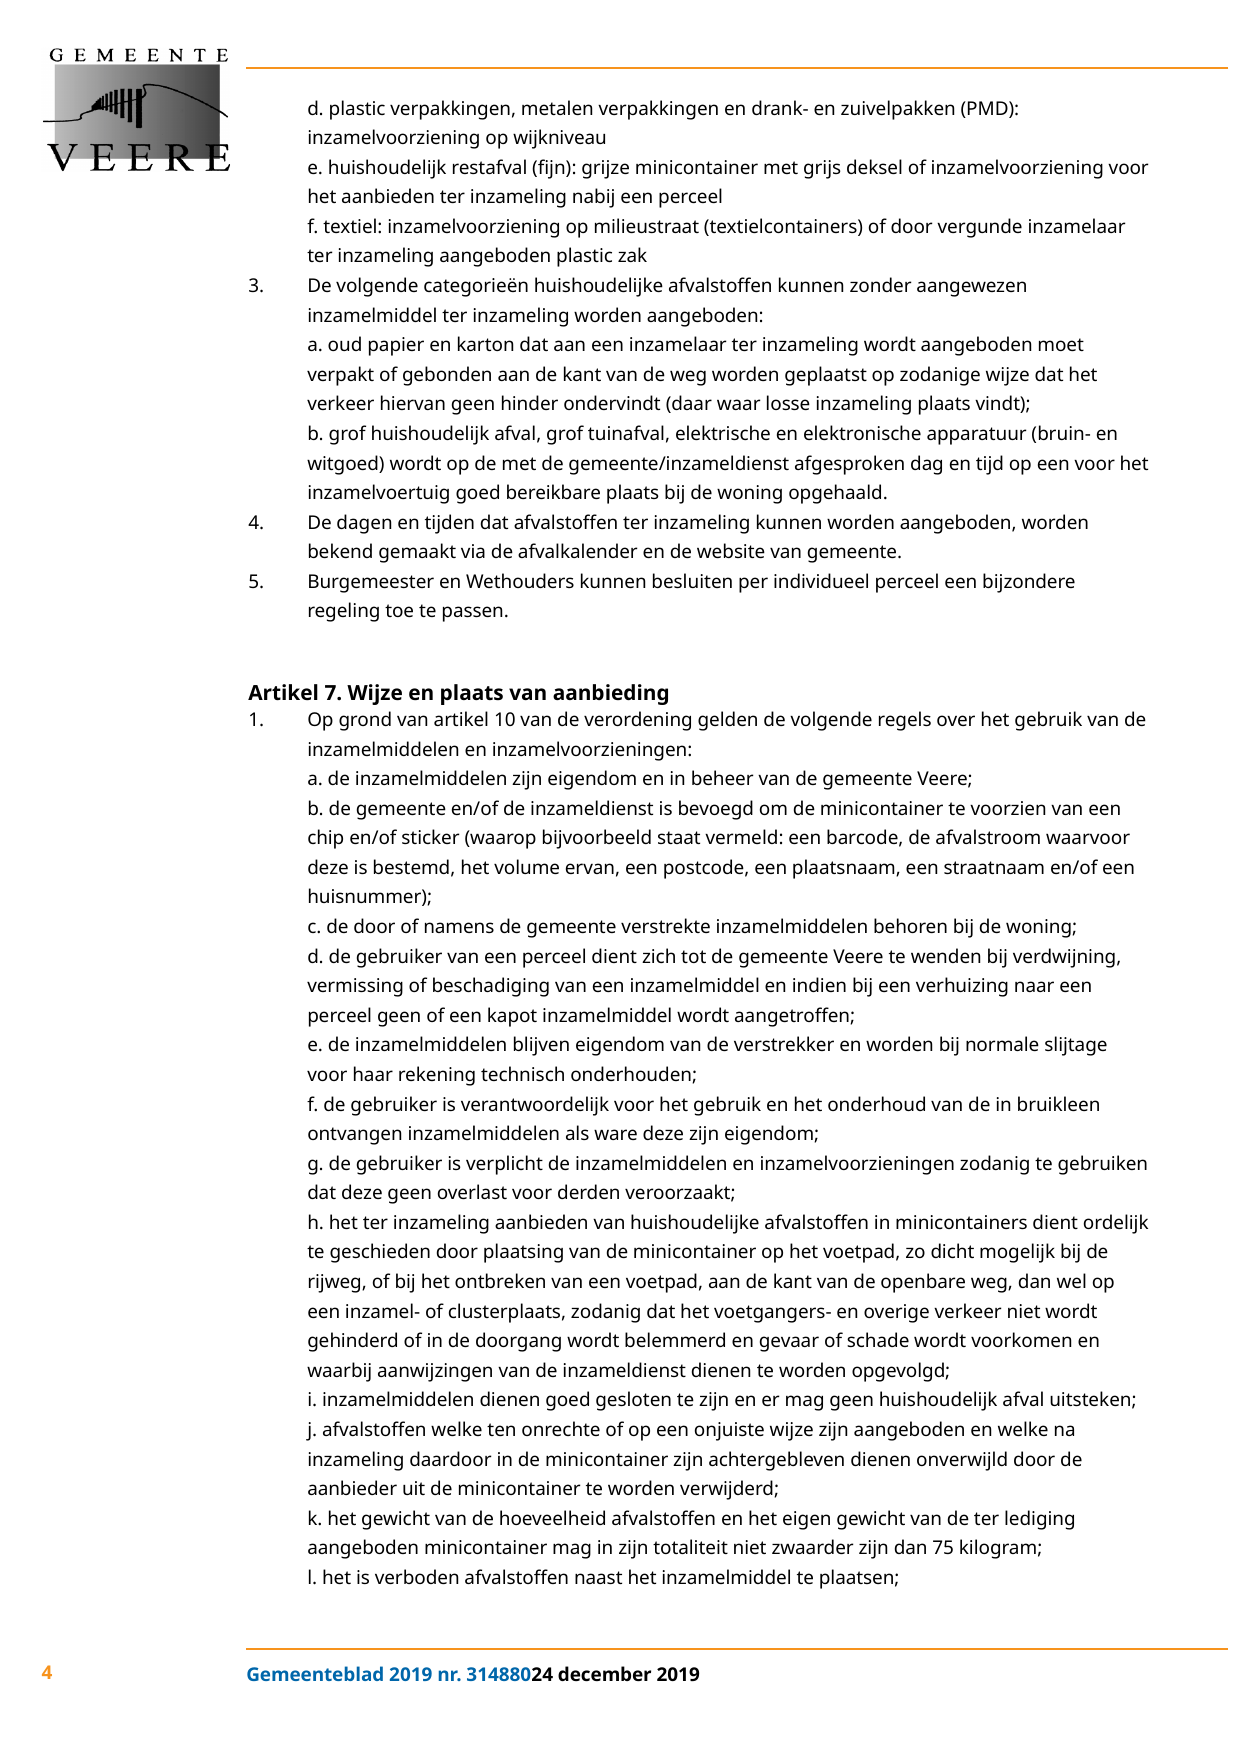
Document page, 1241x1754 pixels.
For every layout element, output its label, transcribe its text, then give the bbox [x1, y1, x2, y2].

list f. textiel: inzamelvoorziening op milieustraat (textielcontainers) of door vergunde inzamelaar ter inzameling aangeboden plastic zak [248, 213, 1152, 268]
picture [41, 47, 231, 172]
list a. oud papier en karton dat aan een inzamelaar ter inzameling wordt aangeboden moet verpakt of gebonden aan de kant van de weg worden geplaatst op zodanige wijze dat het verkeer hiervan geen hinder ondervindt (daar waar losse inzameling plaats vindt); [248, 331, 1152, 416]
list c. de door of namens de gemeente verstrekte inzamelmiddelen behoren bij de woning; [248, 913, 1152, 939]
list Op grond van artikel 10 van de verordening gelden de volgende regels over het gebruik van de inzamelmiddelen en inzamelvoorzieningen: [248, 706, 1152, 761]
list b. grof huishoudelijk afval, grof tuinafval, elektrische en elektronische apparatuur (bruin- en witgoed) wordt op de met de gemeente/inzameldienst afgesproken dag en tijd op een voor het inzamelvoertuig goed bereikbare plaats bij de woning opgehaald. [248, 420, 1152, 505]
list De dagen en tijden dat afvalstoffen ter inzameling kunnen worden aangeboden, worden bekend gemaakt via de afvalkalender en de website van gemeente. [248, 509, 1152, 564]
list g. de gebruiker is verplicht de inzamelmiddelen en inzamelvoorzieningen zodanig te gebruiken dat deze geen overlast voor derden veroorzaakt; [248, 1150, 1152, 1205]
list De volgende categorieën huishoudelijke afvalstoffen kunnen zonder aangewezen inzamelmiddel ter inzameling worden aangeboden: [248, 272, 1152, 328]
list b. de gemeente en/of de inzameldienst is bevoegd om de minicontainer te voorzien van een chip en/of sticker (waarop bijvoorbeeld staat vermeld: een barcode, de afvalstroom waarvoor deze is bestemd, het volume ervan, een postcode, een plaatsnaam, een straatnaam en/of een huisnummer); [248, 795, 1152, 909]
text Artikel 7. Wijze en plaats van aanbieding [248, 678, 1152, 706]
list Burgemeester en Wethouders kunnen besluiten per individueel perceel een bijzondere regeling toe te passen. [248, 568, 1152, 623]
list a. de inzamelmiddelen zijn eigendom en in beheer van de gemeente Veere; [248, 765, 1152, 791]
list f. de gebruiker is verantwoordelijk voor het gebruik en het onderhoud van de in bruikleen ontvangen inzamelmiddelen als ware deze zijn eigendom; [248, 1091, 1152, 1146]
list e. huishoudelijk restafval (fijn): grijze minicontainer met grijs deksel of inzamelvoorziening voor het aanbieden ter inzameling nabij een perceel [248, 154, 1152, 209]
list k. het gewicht van de hoeveelheid afvalstoffen en het eigen gewicht van de ter lediging aangeboden minicontainer mag in zijn totaliteit niet zwaarder zijn dan 75 kilogram; [248, 1505, 1152, 1560]
list l. het is verboden afvalstoffen naast het inzamelmiddel te plaatsen; [248, 1564, 1152, 1590]
list h. het ter inzameling aanbieden van huishoudelijke afvalstoffen in minicontainers dient ordelijk te geschieden door plaatsing van de minicontainer op het voetpad, zo dicht mogelijk bij de rijweg, of bij het ontbreken van een voetpad, aan de kant van de openbare weg, dan wel op een inzamel- of clusterplaats, zodanig dat het voetgangers- en overige verkeer niet wordt gehinderd of in de doorgang wordt belemmerd en gevaar of schade wordt voorkomen en waarbij aanwijzingen van de inzameldienst dienen te worden opgevolgd; [248, 1209, 1152, 1383]
list e. de inzamelmiddelen blijven eigendom van de verstrekker en worden bij normale slijtage voor haar rekening technisch onderhouden; [248, 1032, 1152, 1087]
list d. plastic verpakkingen, metalen verpakkingen en drank- en zuivelpakken (PMD): inzamelvoorziening op wijkniveau [248, 95, 1152, 150]
list i. inzamelmiddelen dienen goed gesloten te zijn en er mag geen huishoudelijk afval uitsteken; [248, 1387, 1152, 1412]
list d. de gebruiker van een perceel dient zich tot de gemeente Veere te wenden bij verdwijning, vermissing of beschadiging van een inzamelmiddel en indien bij een verhuizing naar een perceel geen of een kapot inzamelmiddel wordt aangetroffen; [248, 943, 1152, 1028]
list j. afvalstoffen welke ten onrechte of op een onjuiste wijze zijn aangeboden en welke na inzameling daardoor in de minicontainer zijn achtergebleven dienen onverwijld door de aanbieder uit de minicontainer te worden verwijderd; [248, 1416, 1152, 1501]
